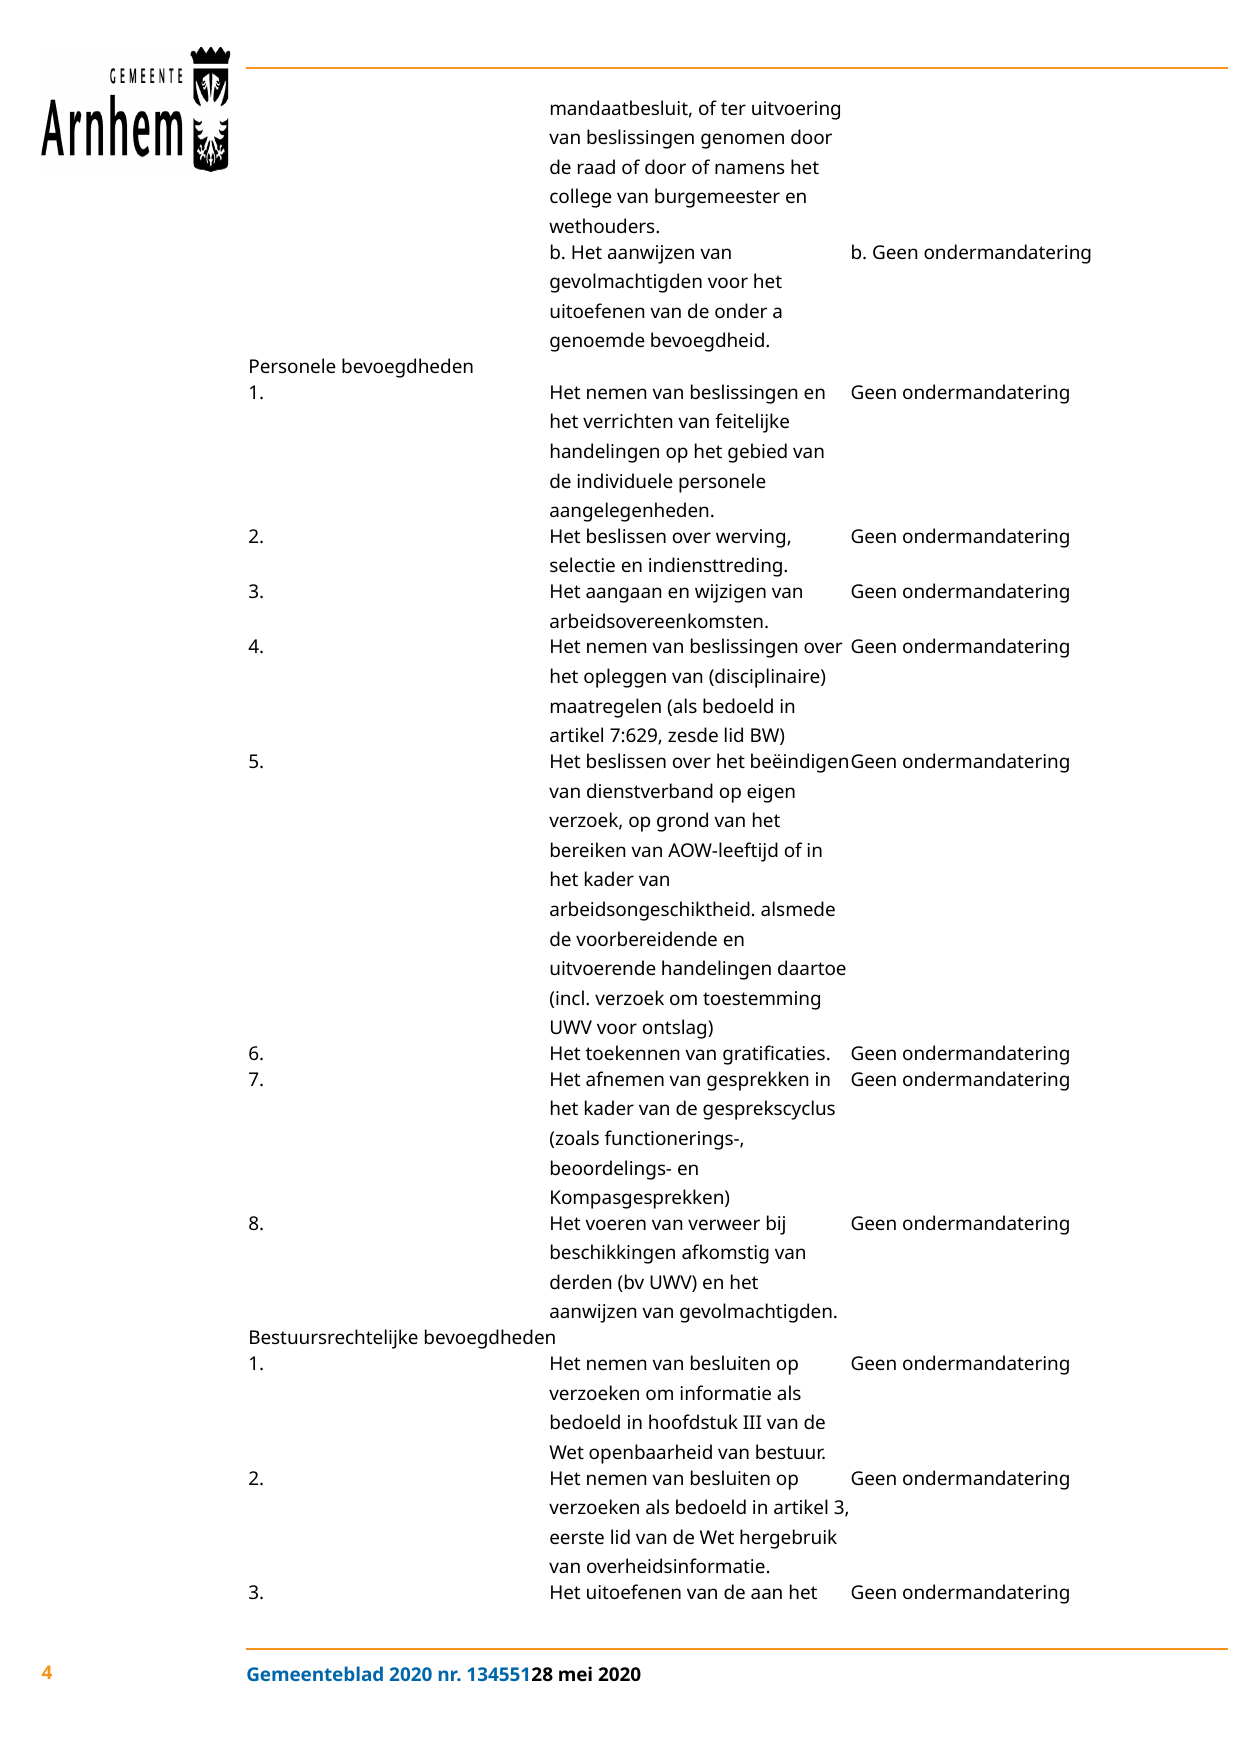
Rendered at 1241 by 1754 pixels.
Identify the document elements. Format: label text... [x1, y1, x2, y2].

table_cell [850, 95, 1152, 239]
table_cell Het uitoefenen van de aan het [549, 1579, 850, 1605]
table_cell Het beslissen over werving, selectie en indiensttreding. [549, 523, 850, 578]
table_cell Het voeren van verweer bij beschikkingen afkomstig van derden (bv UWV) en het aanwijzen van gevolmachtigden. [549, 1210, 850, 1324]
table_cell Het nemen van beslissingen over het opleggen van (disciplinaire) maatregelen (als bedoeld in artikel 7:629, zesde lid BW) [549, 634, 850, 748]
table_cell 3. [248, 579, 549, 634]
table_cell Het nemen van besluiten op verzoeken om informatie als bedoeld in hoofdstuk III van de Wet openbaarheid van bestuur. [549, 1350, 850, 1465]
table_cell Het nemen van beslissingen en het verrichten van feitelijke handelingen op het gebied van de individuele personele aangelegenheden. [549, 379, 850, 523]
table_cell 5. [248, 748, 549, 1040]
table_cell Geen ondermandatering [850, 1210, 1152, 1324]
table_cell Geen ondermandatering [850, 1350, 1152, 1465]
table_cell 8. [248, 1210, 549, 1324]
picture [41, 47, 231, 172]
table_cell mandaatbesluit, of ter uitvoering van beslissingen genomen door de raad of door of namens het college van burgemeester en wethouders. [549, 95, 850, 239]
table_cell Geen ondermandatering [850, 748, 1152, 1040]
table_cell Geen ondermandatering [850, 634, 1152, 748]
table_cell Personele bevoegdheden [248, 353, 850, 379]
table_cell Geen ondermandatering [850, 1066, 1152, 1210]
table_cell Bestuursrechtelijke bevoegdheden [248, 1325, 1152, 1350]
table_cell 7. [248, 1066, 549, 1210]
table_cell Geen ondermandatering [850, 523, 1152, 578]
table_cell Het afnemen van gesprekken in het kader van de gesprekscyclus (zoals functionerings-, beoordelings- en Kompasgesprekken) [549, 1066, 850, 1210]
table_cell [850, 353, 1152, 379]
table_cell 2. [248, 1465, 549, 1579]
table_cell b. Het aanwijzen van gevolmachtigden voor het uitoefenen van de onder a genoemde bevoegdheid. [549, 239, 850, 353]
table_cell Het beslissen over het beëindigen van dienstverband op eigen verzoek, op grond van het bereiken van AOW-leeftijd of in het kader van arbeidsongeschiktheid. alsmede de voorbereidende en uitvoerende handelingen daartoe (incl. verzoek om toestemming UWV voor ontslag) [549, 748, 850, 1040]
table_cell Het aangaan en wijzigen van arbeidsovereenkomsten. [549, 579, 850, 634]
table_cell 3. [248, 1579, 549, 1605]
table_cell Geen ondermandatering [850, 1040, 1152, 1066]
table_cell [248, 95, 549, 353]
table_cell Geen ondermandatering [850, 379, 1152, 523]
table_cell Het nemen van besluiten op verzoeken als bedoeld in artikel 3, eerste lid van de Wet hergebruik van overheidsinformatie. [549, 1465, 850, 1579]
table_cell 6. [248, 1040, 549, 1066]
table_cell Geen ondermandatering [850, 1465, 1152, 1579]
table_cell Geen ondermandatering [850, 1579, 1152, 1605]
table_cell 4. [248, 634, 549, 748]
table_cell b. Geen ondermandatering [850, 239, 1152, 353]
table_cell 1. [248, 379, 549, 523]
table_cell 1. [248, 1350, 549, 1465]
table_cell Geen ondermandatering [850, 579, 1152, 634]
table_cell Het toekennen van gratificaties. [549, 1040, 850, 1066]
table_cell 2. [248, 523, 549, 578]
